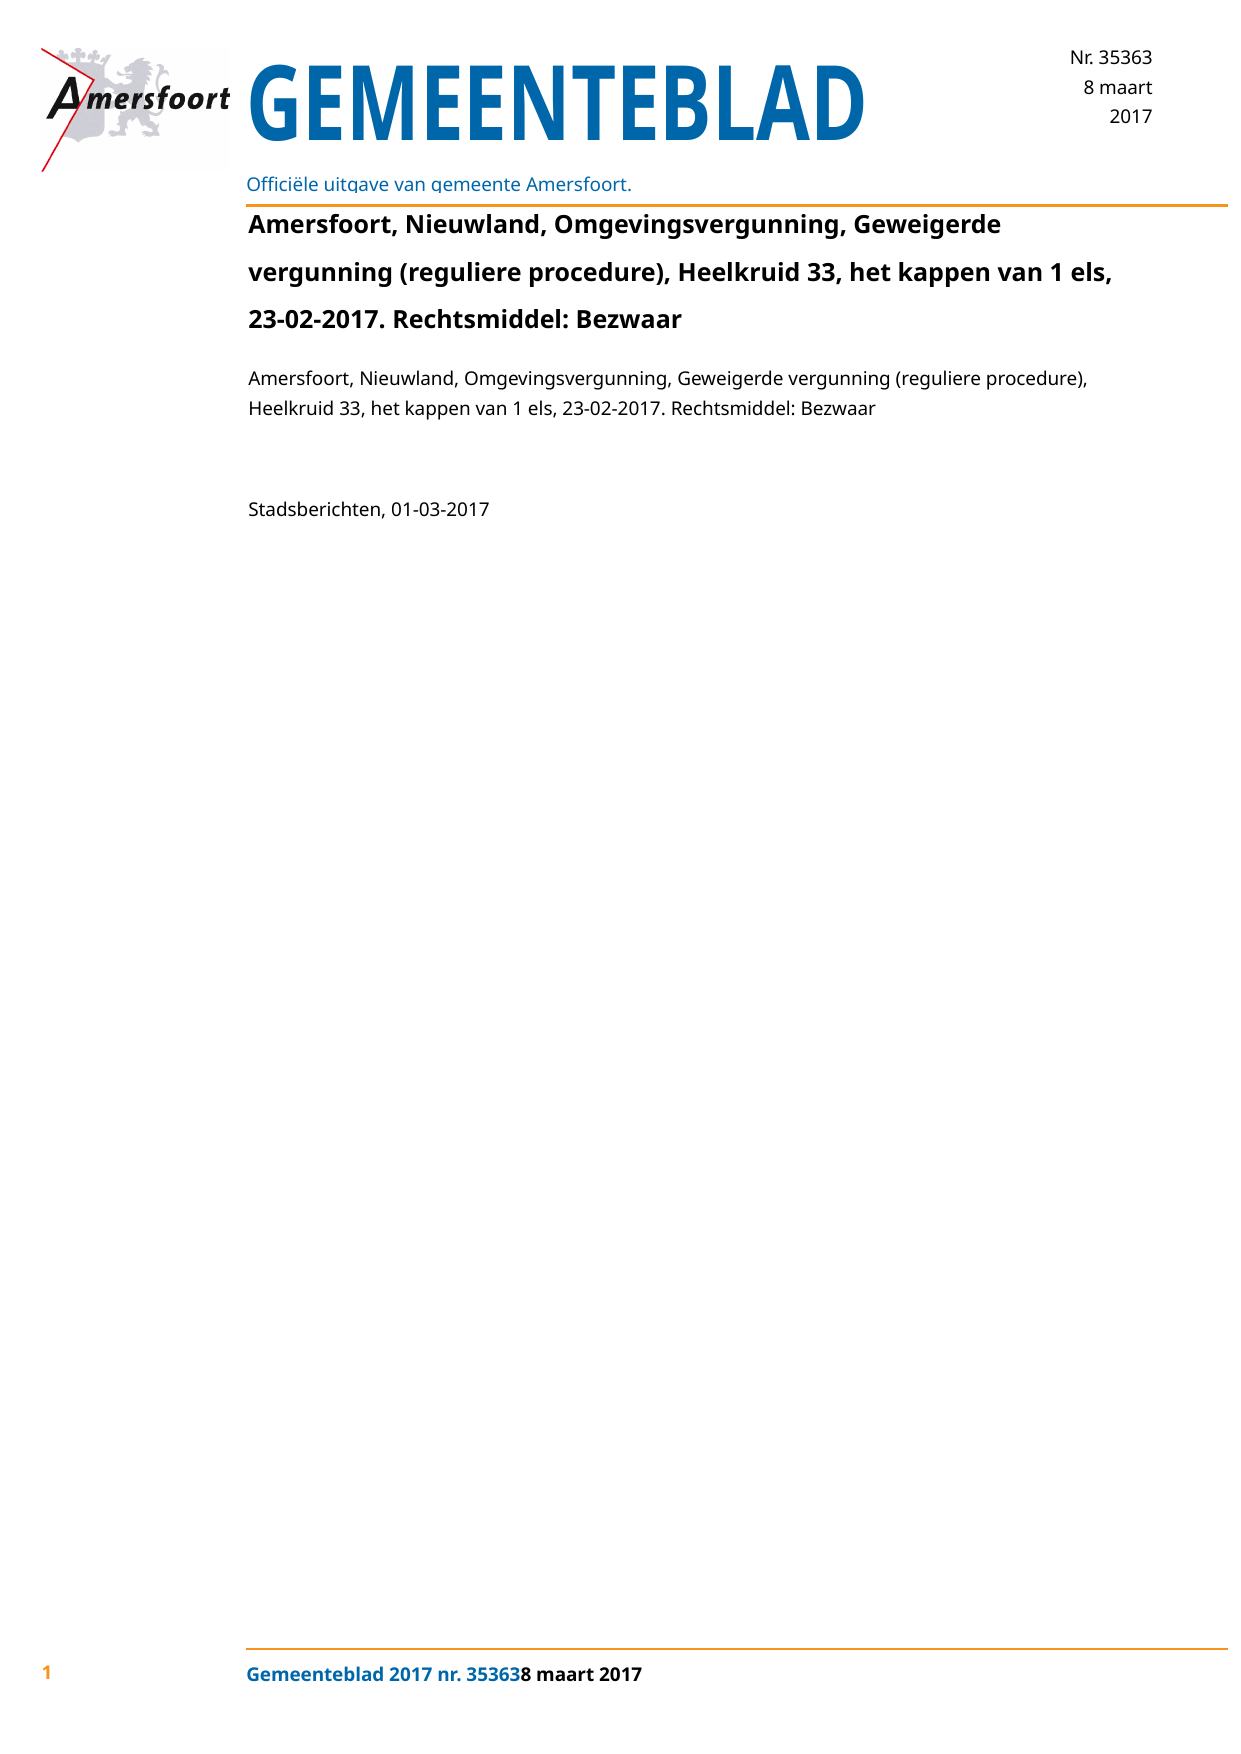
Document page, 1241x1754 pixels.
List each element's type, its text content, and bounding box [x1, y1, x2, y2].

text Stadsberichten, 01-03-2017 [248, 496, 1152, 522]
text Amersfoort, Nieuwland, Omgevingsvergunning, Geweigerde vergunning (reguliere procedure), Heelkruid 33, het kappen van 1 els, 23-02-2017. Rechtsmiddel: Bezwaar [248, 366, 1152, 421]
text Amersfoort, Nieuwland, Omgevingsvergunning, Geweigerde vergunning (reguliere procedure), Heelkruid 33, het kappen van 1 els, 23-02-2017. Rechtsmiddel: Bezwaar [248, 207, 1152, 336]
picture [41, 47, 231, 172]
